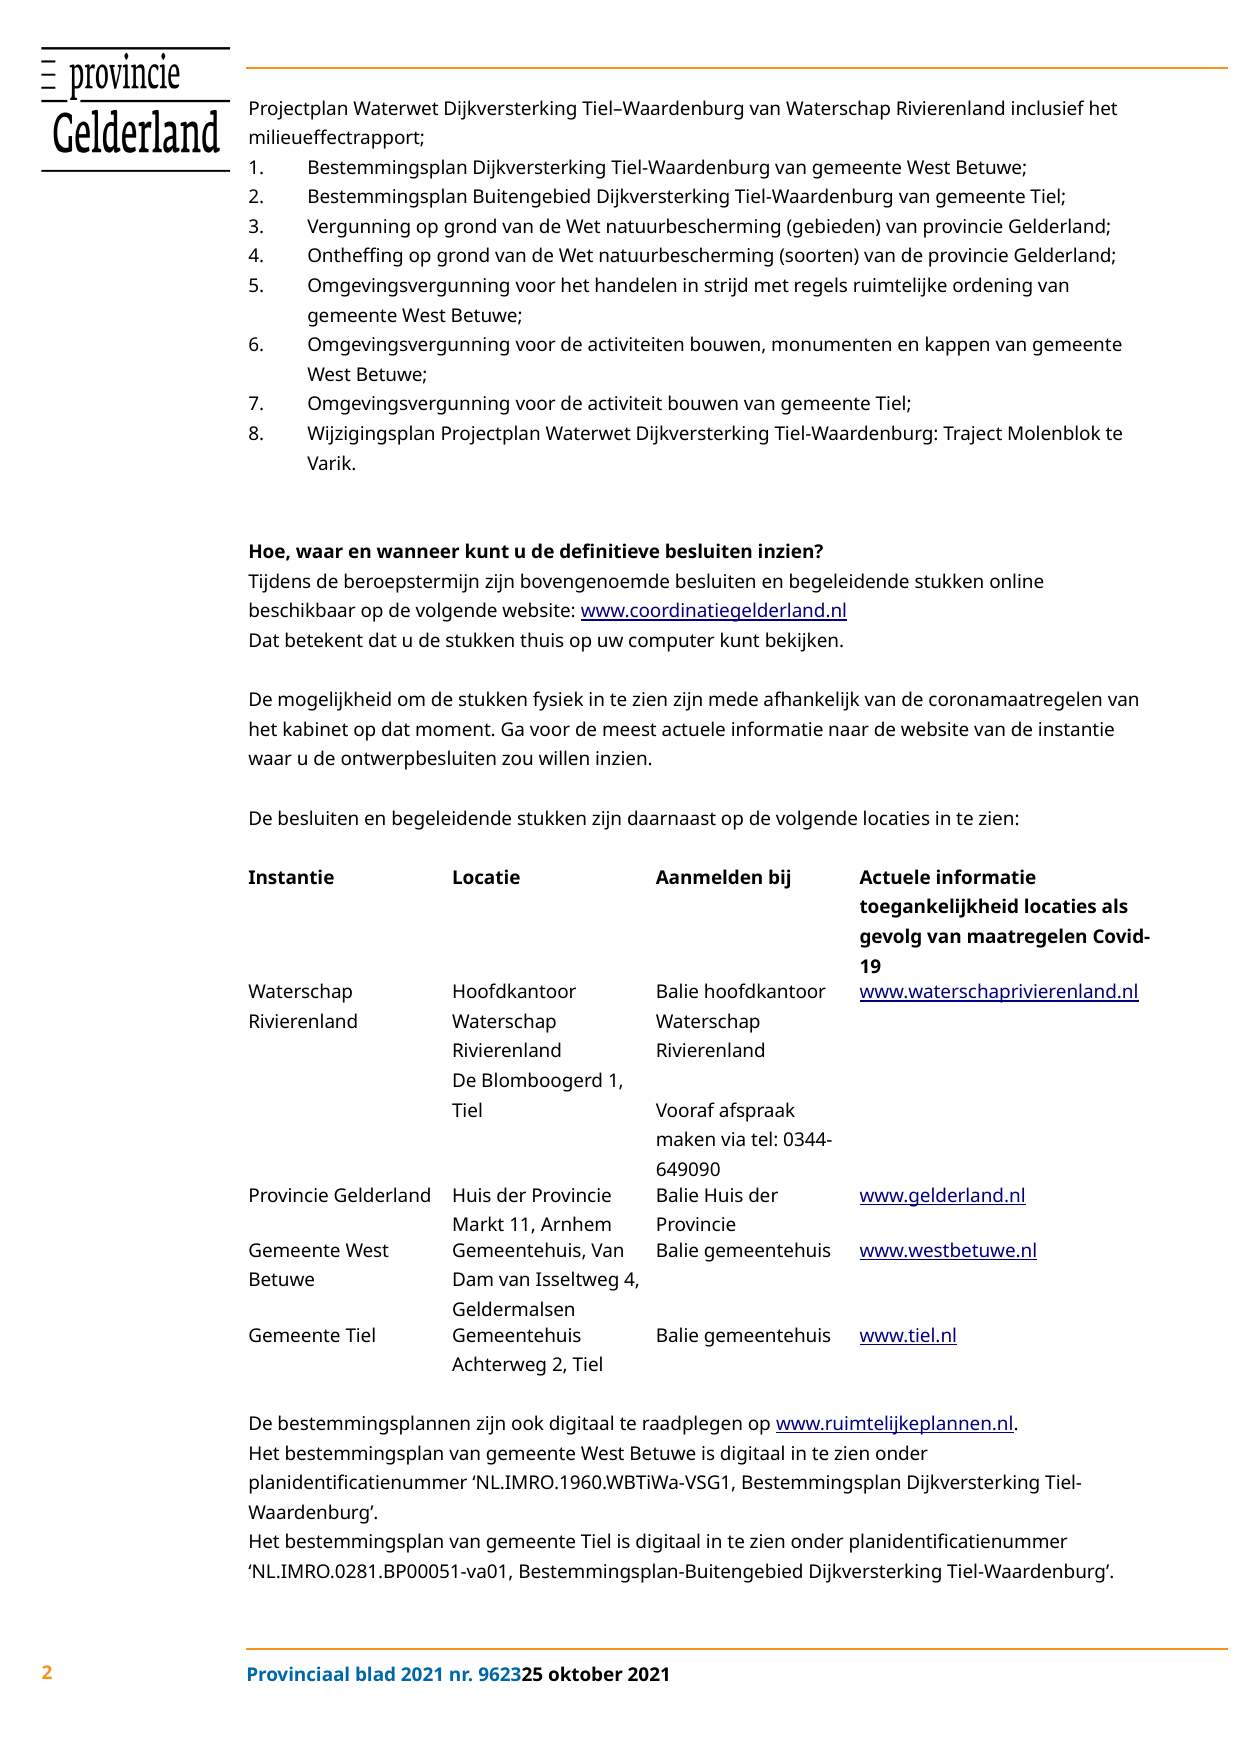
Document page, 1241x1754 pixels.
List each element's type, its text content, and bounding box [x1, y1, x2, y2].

list Omgevingsvergunning voor de activiteiten bouwen, monumenten en kappen van gemeente West Betuwe; [248, 331, 1152, 387]
list Omgevingsvergunning voor het handelen in strijd met regels ruimtelijke ordening van gemeente West Betuwe; [248, 272, 1152, 328]
list Vergunning op grond van de Wet natuurbescherming (gebieden) van provincie Gelderland; [248, 213, 1152, 239]
list Bestemmingsplan Buitengebied Dijkversterking Tiel-Waardenburg van gemeente Tiel; [248, 183, 1152, 209]
text Hoe, waar en wanneer kunt u de definitieve besluiten inzien? [248, 538, 1152, 564]
table_cell Waterschap Rivierenland [248, 979, 452, 1182]
table_cell Gemeentehuis, Van Dam van Isseltweg 4, Geldermalsen [452, 1237, 656, 1322]
table_cell Balie gemeentehuis [656, 1322, 859, 1377]
table_cell www.tiel.nl [859, 1322, 1152, 1377]
table_cell Balie hoofdkantoor Waterschap Rivierenland Vooraf afspraak maken via tel: 0344-649090 [656, 979, 859, 1182]
table_cell Gemeentehuis Achterweg 2, Tiel [452, 1322, 656, 1377]
text Het bestemmingsplan van gemeente West Betuwe is digitaal in te zien onder planidentificatienummer ‘NL.IMRO.1960.WBTiWa-VSG1, Bestemmingsplan Dijkversterking Tiel-Waardenburg’. [248, 1440, 1152, 1524]
table_cell Gemeente Tiel [248, 1322, 452, 1377]
list Ontheffing op grond van de Wet natuurbescherming (soorten) van de provincie Gelderland; [248, 243, 1152, 268]
table_cell Provincie Gelderland [248, 1182, 452, 1237]
table_cell www.waterschaprivierenland.nl [859, 979, 1152, 1182]
text De besluiten en begeleidende stukken zijn daarnaast op de volgende locaties in te zien: [248, 805, 1152, 831]
text De mogelijkheid om de stukken fysiek in te zien zijn mede afhankelijk van de coronamaatregelen van het kabinet op dat moment. Ga voor de meest actuele informatie naar de website van de instantie waar u de ontwerpbesluiten zou willen inzien. [248, 686, 1152, 771]
text Dat betekent dat u de stukken thuis op uw computer kunt bekijken. [248, 627, 1152, 653]
text Projectplan Waterwet Dijkversterking Tiel–Waardenburg van Waterschap Rivierenland inclusief het milieueffectrapport; [248, 95, 1152, 150]
table_header Actuele informatie toegankelijkheid locaties als gevolg van maatregelen Covid-19 [859, 864, 1152, 978]
table_header Aanmelden bij [656, 864, 859, 978]
text De bestemmingsplannen zijn ook digitaal te raadplegen op www.ruimtelijkeplannen.nl. [248, 1410, 1152, 1436]
table_cell Hoofdkantoor Waterschap Rivierenland De Blomboogerd 1, Tiel [452, 979, 656, 1182]
text Het bestemmingsplan van gemeente Tiel is digitaal in te zien onder planidentificatienummer ‘NL.IMRO.0281.BP00051-va01, Bestemmingsplan-Buitengebied Dijkversterking Tiel-Waardenburg’. [248, 1528, 1152, 1584]
picture [41, 47, 231, 172]
table_cell www.gelderland.nl [859, 1182, 1152, 1237]
table_cell Huis der Provincie Markt 11, Arnhem [452, 1182, 656, 1237]
table_cell Balie Huis der Provincie [656, 1182, 859, 1237]
table_cell Balie gemeentehuis [656, 1237, 859, 1322]
text Tijdens de beroepstermijn zijn bovengenoemde besluiten en begeleidende stukken online beschikbaar op de volgende website: www.coordinatiegelderland.nl [248, 568, 1152, 623]
list Bestemmingsplan Dijkversterking Tiel-Waardenburg van gemeente West Betuwe; [248, 154, 1152, 180]
table_cell www.westbetuwe.nl [859, 1237, 1152, 1322]
list Wijzigingsplan Projectplan Waterwet Dijkversterking Tiel-Waardenburg: Traject Molenblok te Varik. [248, 420, 1152, 476]
table_header Instantie [248, 864, 452, 978]
table_cell Gemeente West Betuwe [248, 1237, 452, 1322]
list Omgevingsvergunning voor de activiteit bouwen van gemeente Tiel; [248, 391, 1152, 416]
table_header Locatie [452, 864, 656, 978]
